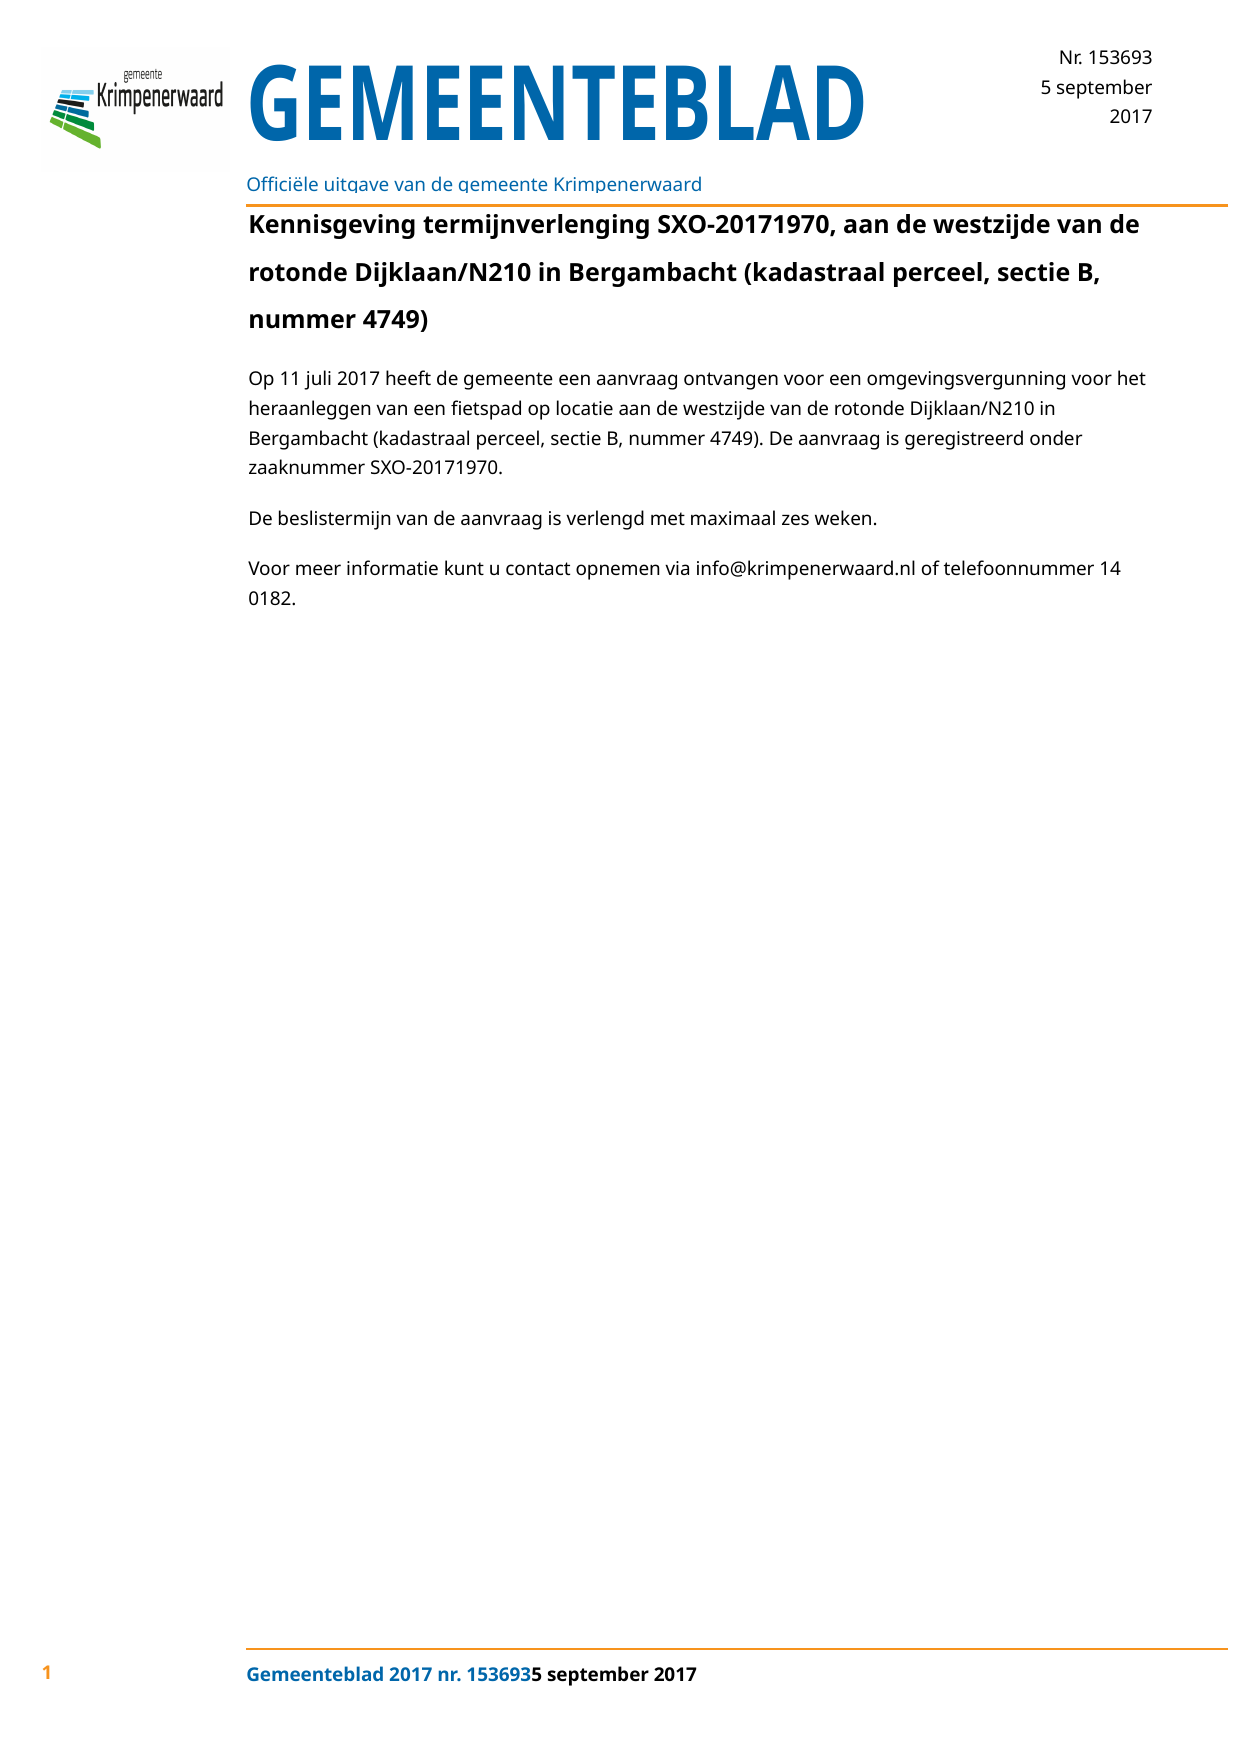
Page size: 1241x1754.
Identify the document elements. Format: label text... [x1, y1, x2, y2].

text De beslistermijn van de aanvraag is verlengd met maximaal zes weken. [248, 505, 1152, 530]
text Kennisgeving termijnverlenging SXO-20171970, aan de westzijde van de rotonde Dijklaan/N210 in Bergambacht (kadastraal perceel, sectie B, nummer 4749) [248, 207, 1152, 336]
picture [41, 47, 231, 172]
text Voor meer informatie kunt u contact opnemen via info@krimpenerwaard.nl of telefoonnummer 14 0182. [248, 555, 1152, 610]
text Op 11 juli 2017 heeft de gemeente een aanvraag ontvangen voor een omgevingsvergunning voor het heraanleggen van een fietspad op locatie aan de westzijde van de rotonde Dijklaan/N210 in Bergambacht (kadastraal perceel, sectie B, nummer 4749). De aanvraag is geregistreerd onder zaaknummer SXO-20171970. [248, 366, 1152, 480]
